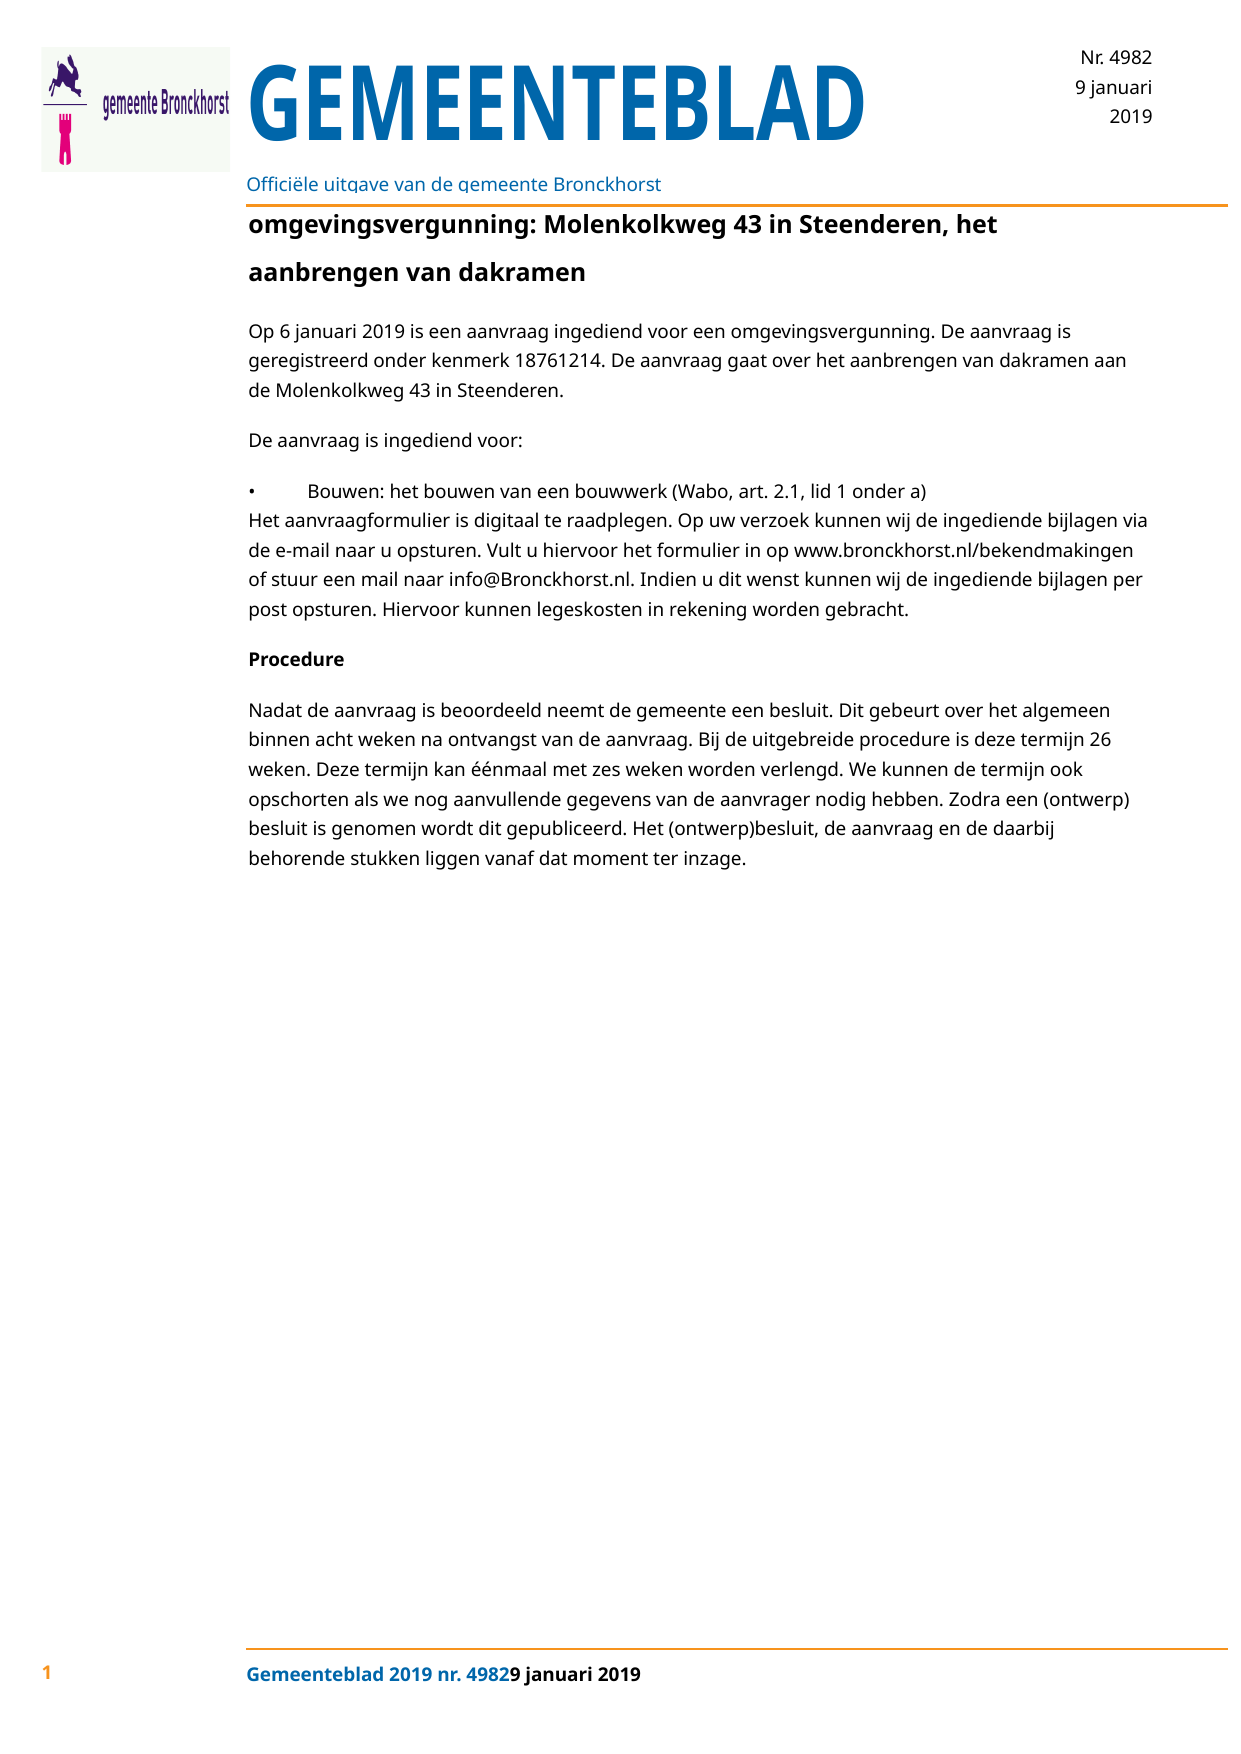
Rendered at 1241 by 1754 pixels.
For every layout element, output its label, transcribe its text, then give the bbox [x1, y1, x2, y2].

list Bouwen: het bouwen van een bouwwerk (Wabo, art. 2.1, lid 1 onder a) [248, 478, 1152, 504]
text omgevingsvergunning: Molenkolkweg 43 in Steenderen, het aanbrengen van dakramen [248, 207, 1152, 288]
picture [41, 47, 231, 172]
text Nadat de aanvraag is beoordeeld neemt de gemeente een besluit. Dit gebeurt over het algemeen binnen acht weken na ontvangst van de aanvraag. Bij de uitgebreide procedure is deze termijn 26 weken. Deze termijn kan éénmaal met zes weken worden verlengd. We kunnen de termijn ook opschorten als we nog aanvullende gegevens van de aanvrager nodig hebben. Zodra een (ontwerp) besluit is genomen wordt dit gepubliceerd. Het (ontwerp)besluit, de aanvraag en de daarbij behorende stukken liggen vanaf dat moment ter inzage. [248, 697, 1152, 871]
text De aanvraag is ingediend voor: [248, 427, 1152, 453]
text Op 6 januari 2019 is een aanvraag ingediend voor een omgevingsvergunning. De aanvraag is geregistreerd onder kenmerk 18761214. De aanvraag gaat over het aanbrengen van dakramen aan de Molenkolkweg 43 in Steenderen. [248, 318, 1152, 403]
text Procedure [248, 647, 1152, 672]
text Het aanvraagformulier is digitaal te raadplegen. Op uw verzoek kunnen wij de ingediende bijlagen via de e-mail naar u opsturen. Vult u hiervoor het formulier in op www.bronckhorst.nl/bekendmakingen of stuur een mail naar info@Bronckhorst.nl. Indien u dit wenst kunnen wij de ingediende bijlagen per post opsturen. Hiervoor kunnen legeskosten in rekening worden gebracht. [248, 507, 1152, 622]
